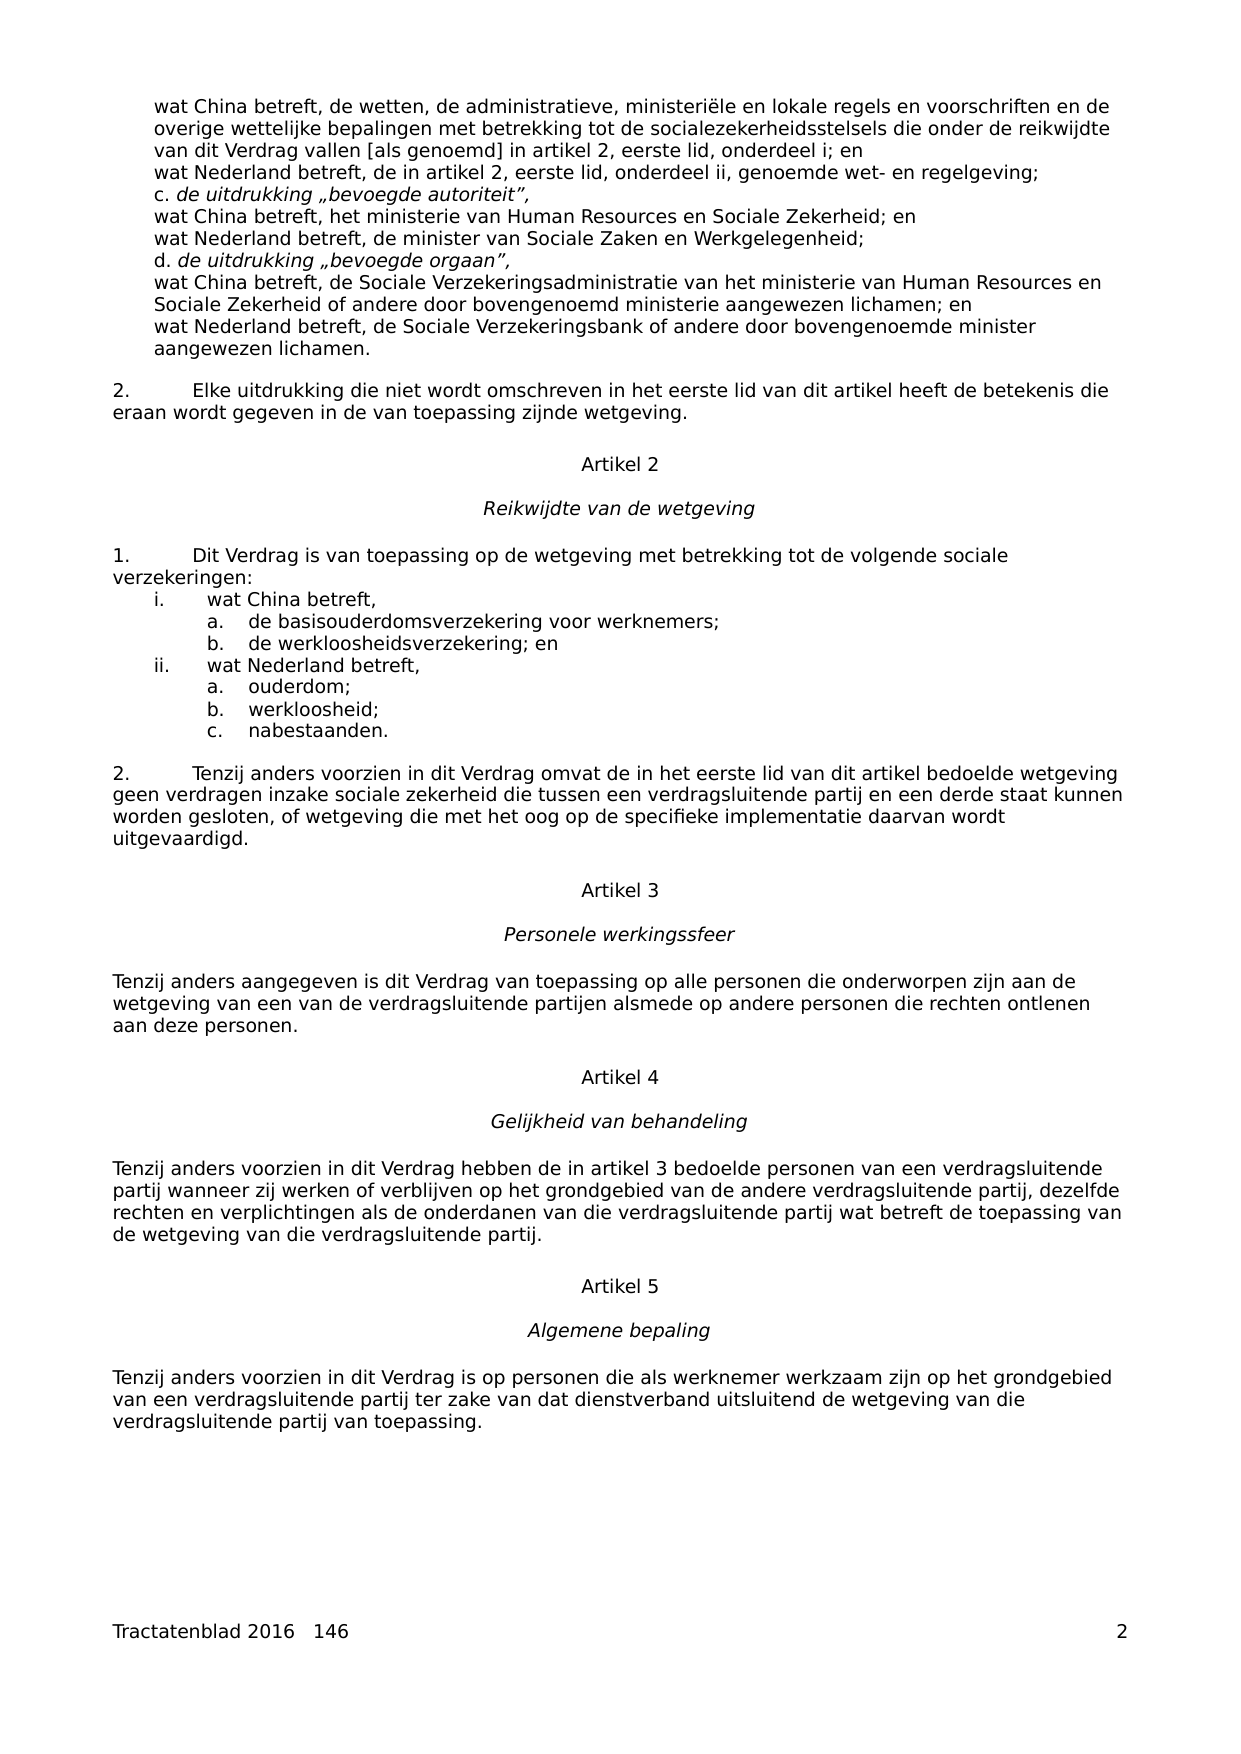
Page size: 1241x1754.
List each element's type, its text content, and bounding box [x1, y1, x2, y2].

text 1. Dit Verdrag is van toepassing op de wetgeving met betrekking tot de volgende sociale verzekeringen: [112, 544, 1128, 588]
text Tenzij anders aangegeven is dit Verdrag van toepassing op alle personen die onderworpen zijn aan de wetgeving van een van de verdragsluitende partijen alsmede op andere personen die rechten ontlenen aan deze personen. [112, 971, 1128, 1037]
text wat Nederland betreft, de in artikel 2, eerste lid, onderdeel ii, genoemde wet- en regelgeving; [153, 162, 1128, 184]
text a. ouderdom; [207, 676, 1128, 698]
text 2. Elke uitdrukking die niet wordt omschreven in het eerste lid van dit artikel heeft de betekenis die eraan wordt gegeven in de van toepassing zijnde wetgeving. [112, 380, 1128, 424]
text wat China betreft, de Sociale Verzekeringsadministratie van het ministerie van Human Resources en Sociale Zekerheid of andere door bovengenoemd ministerie aangewezen lichamen; en [153, 272, 1128, 316]
text wat Nederland betreft, de Sociale Verzekeringsbank of andere door bovengenoemde minister aangewezen lichamen. [153, 316, 1128, 360]
text Tenzij anders voorzien in dit Verdrag is op personen die als werknemer werkzaam zijn op het grondgebied van een verdragsluitende partij ter zake van dat dienstverband uitsluitend de wetgeving van die verdragsluitende partij van toepassing. [112, 1367, 1128, 1433]
subtitle Artikel 5 Algemene bepaling [112, 1276, 1128, 1342]
text c. de uitdrukking „bevoegde autoriteit”, [153, 184, 1128, 206]
text wat China betreft, het ministerie van Human Resources en Sociale Zekerheid; en [153, 206, 1128, 228]
text c. nabestaanden. [207, 720, 1128, 742]
text Tenzij anders voorzien in dit Verdrag hebben de in artikel 3 bedoelde personen van een verdragsluitende partij wanneer zij werken of verblijven op het grondgebied van de andere verdragsluitende partij, dezelfde rechten en verplichtingen als de onderdanen van die verdragsluitende partij wat betreft de toepassing van de wetgeving van die verdragsluitende partij. [112, 1158, 1128, 1246]
text 2. Tenzij anders voorzien in dit Verdrag omvat de in het eerste lid van dit artikel bedoelde wetgeving geen verdragen inzake sociale zekerheid die tussen een verdragsluitende partij en een derde staat kunnen worden gesloten, of wetgeving die met het oog op de specifieke implementatie daarvan wordt uitgevaardigd. [112, 762, 1128, 850]
text d. de uitdrukking „bevoegde orgaan”, [153, 250, 1128, 272]
subtitle Artikel 3 Personele werkingssfeer [112, 880, 1128, 946]
text i. wat China betreft, [153, 588, 1128, 611]
text b. de werkloosheidsverzekering; en [207, 632, 1128, 654]
subtitle Artikel 4 Gelijkheid van behandeling [112, 1067, 1128, 1133]
text b. werkloosheid; [207, 698, 1128, 720]
subtitle Artikel 2 Reikwijdte van de wetgeving [112, 454, 1128, 519]
text a. de basisouderdomsverzekering voor werknemers; [207, 611, 1128, 632]
text wat China betreft, de wetten, de administratieve, ministeriële en lokale regels en voorschriften en de overige wettelijke bepalingen met betrekking tot de socialezekerheidsstelsels die onder de reikwijdte van dit Verdrag vallen [als genoemd] in artikel 2, eerste lid, onderdeel i; en [153, 96, 1128, 162]
text ii. wat Nederland betreft, [153, 654, 1128, 676]
text wat Nederland betreft, de minister van Sociale Zaken en Werkgelegenheid; [153, 228, 1128, 250]
